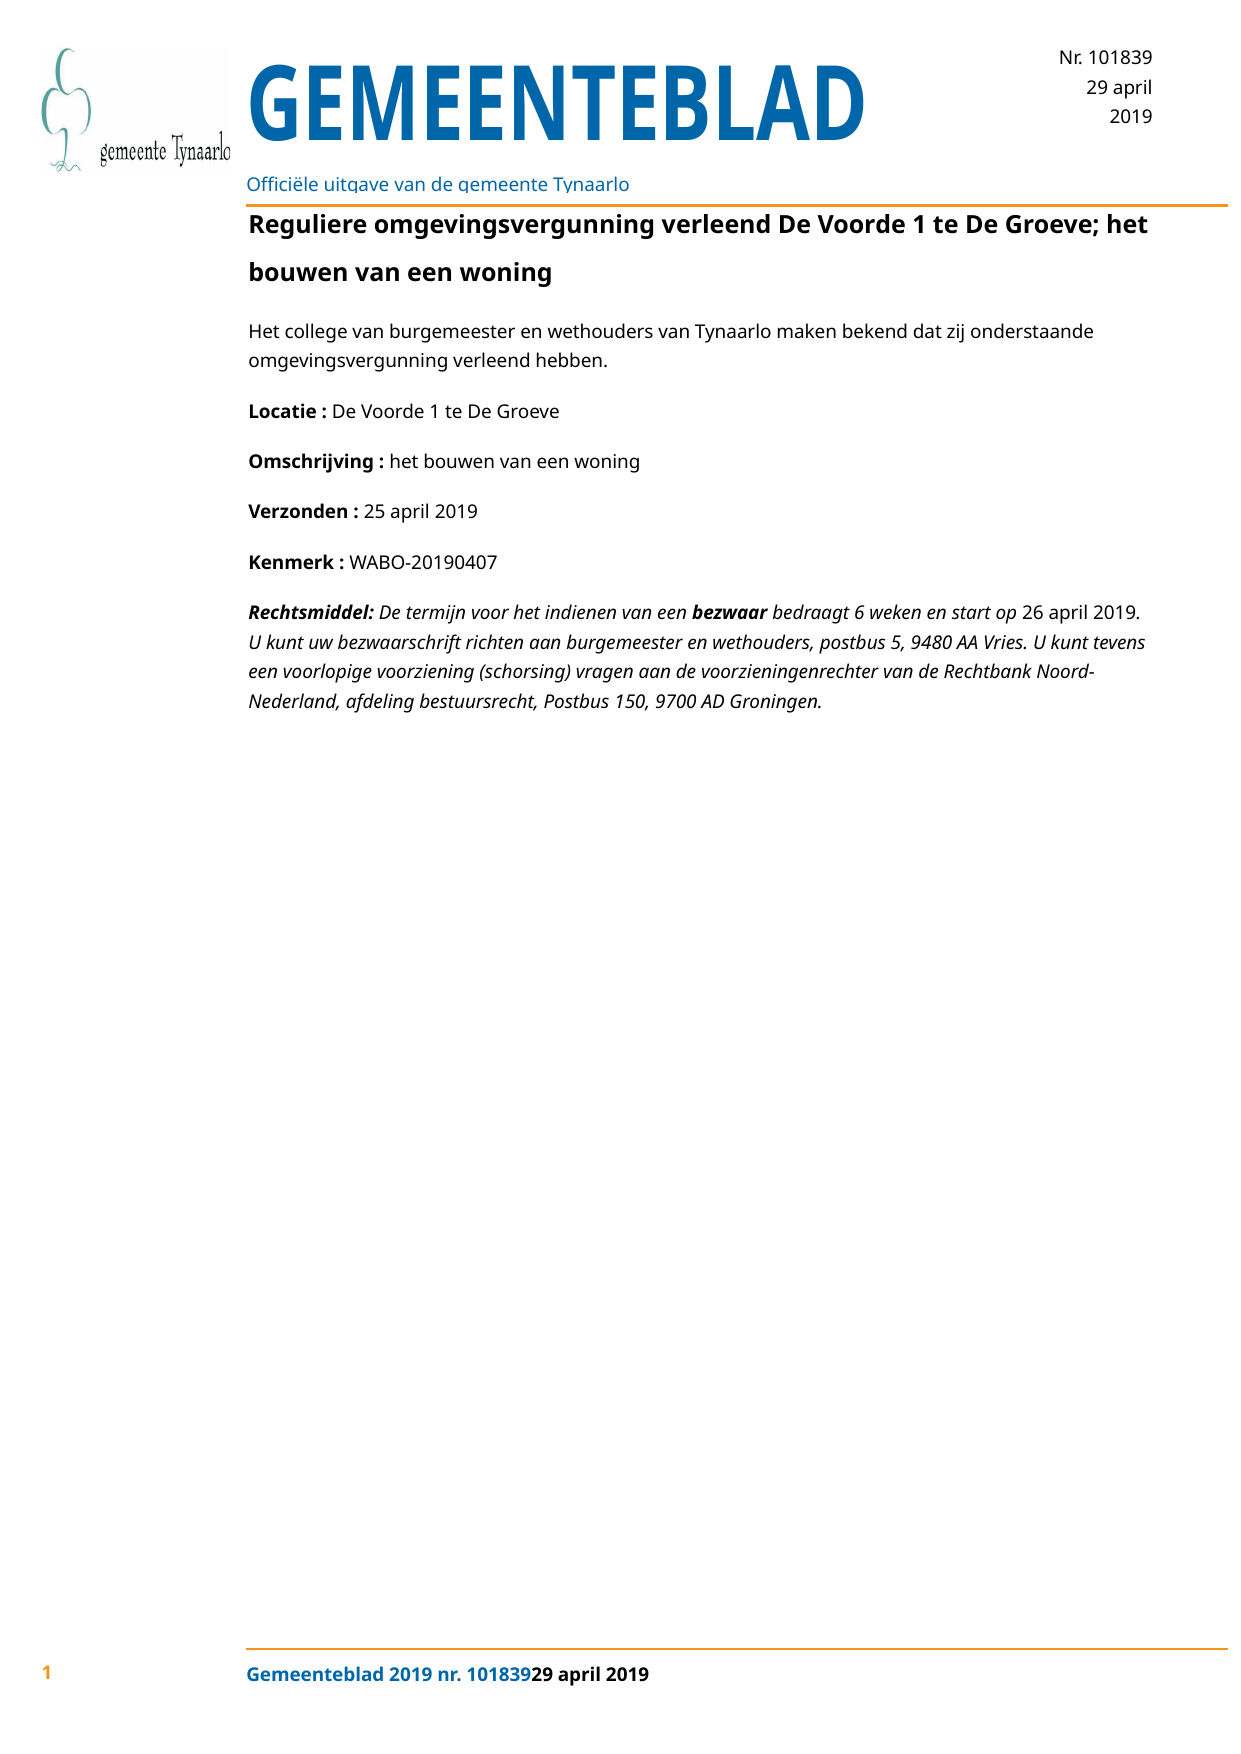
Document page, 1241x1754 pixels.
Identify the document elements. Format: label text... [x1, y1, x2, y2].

text Verzonden : 25 april 2019 [248, 499, 1152, 524]
text Reguliere omgevingsvergunning verleend De Voorde 1 te De Groeve; het bouwen van een woning [248, 207, 1152, 288]
text Locatie : De Voorde 1 te De Groeve [248, 398, 1152, 424]
text Het college van burgemeester en wethouders van Tynaarlo maken bekend dat zij onderstaande omgevingsvergunning verleend hebben. [248, 318, 1152, 373]
picture [41, 47, 231, 172]
text Rechtsmiddel: De termijn voor het indienen van een bezwaar bedraagt 6 weken en start op 26 april 2019. U kunt uw bezwaarschrift richten aan burgemeester en wethouders, postbus 5, 9480 AA Vries. U kunt tevens een voorlopige voorziening (schorsing) vragen aan de voorzieningenrechter van de Rechtbank Noord-Nederland, afdeling bestuursrecht, Postbus 150, 9700 AD Groningen. [248, 599, 1152, 714]
text Omschrijving : het bouwen van een woning [248, 448, 1152, 474]
text Kenmerk : WABO-20190407 [248, 549, 1152, 575]
